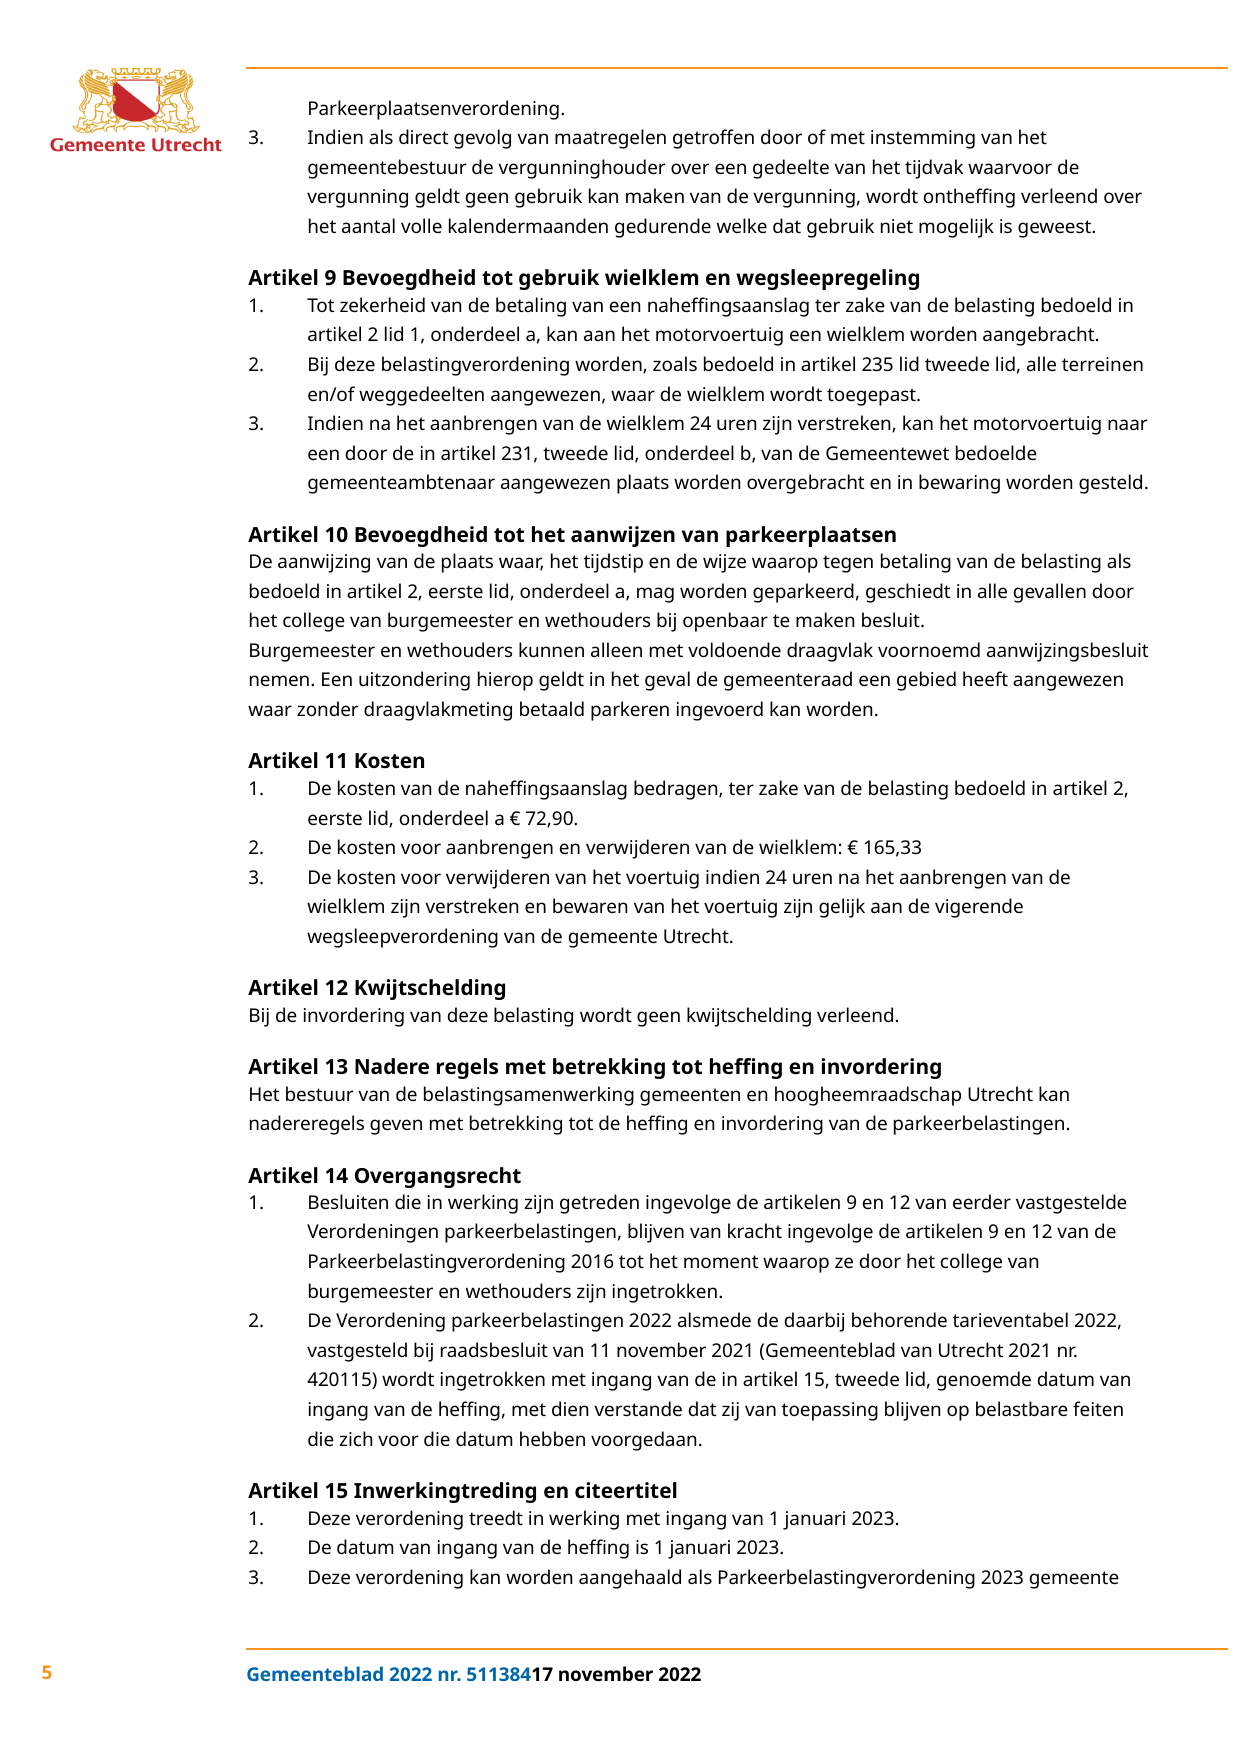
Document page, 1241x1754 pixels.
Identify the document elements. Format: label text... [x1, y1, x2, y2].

text Het bestuur van de belastingsamenwerking gemeenten en hoogheemraadschap Utrecht kan nadereregels geven met betrekking tot de heffing en invordering van de parkeerbelastingen. [248, 1081, 1152, 1136]
text Artikel 10 Bevoegdheid tot het aanwijzen van parkeerplaatsen [248, 520, 1152, 548]
text Artikel 11 Kosten [248, 747, 1152, 775]
list Besluiten die in werking zijn getreden ingevolge de artikelen 9 en 12 van eerder vastgestelde Verordeningen parkeerbelastingen, blijven van kracht ingevolge de artikelen 9 en 12 van de Parkeerbelastingverordening 2016 tot het moment waarop ze door het college van burgemeester en wethouders zijn ingetrokken. [248, 1189, 1152, 1304]
text De aanwijzing van de plaats waar, het tijdstip en de wijze waarop tegen betaling van de belasting als bedoeld in artikel 2, eerste lid, onderdeel a, mag worden geparkeerd, geschiedt in alle gevallen door het college van burgemeester en wethouders bij openbaar te maken besluit. [248, 548, 1152, 633]
text Artikel 13 Nadere regels met betrekking tot heffing en invordering [248, 1052, 1152, 1081]
text Artikel 14 Overgangsrecht [248, 1161, 1152, 1189]
list Tot zekerheid van de betaling van een naheffingsaanslag ter zake van de belasting bedoeld in artikel 2 lid 1, onderdeel a, kan aan het motorvoertuig een wielklem worden aangebracht. [248, 292, 1152, 347]
list De kosten voor aanbrengen en verwijderen van de wielklem: € 165,33 [248, 834, 1152, 860]
list De kosten van de naheffingsaanslag bedragen, ter zake van de belasting bedoeld in artikel 2, eerste lid, onderdeel a € 72,90. [248, 775, 1152, 830]
text Burgemeester en wethouders kunnen alleen met voldoende draagvlak voornoemd aanwijzingsbesluit nemen. Een uitzondering hierop geldt in het geval de gemeenteraad een gebied heeft aangewezen waar zonder draagvlakmeting betaald parkeren ingevoerd kan worden. [248, 637, 1152, 722]
list De datum van ingang van de heffing is 1 januari 2023. [248, 1534, 1152, 1560]
text Artikel 12 Kwijtschelding [248, 973, 1152, 1002]
list Indien als direct gevolg van maatregelen getroffen door of met instemming van het gemeentebestuur de vergunninghouder over een gedeelte van het tijdvak waarvoor de vergunning geldt geen gebruik kan maken van de vergunning, wordt ontheffing verleend over het aantal volle kalendermaanden gedurende welke dat gebruik niet mogelijk is geweest. [248, 124, 1152, 239]
list De kosten voor verwijderen van het voertuig indien 24 uren na het aanbrengen van de wielklem zijn verstreken en bewaren van het voertuig zijn gelijk aan de vigerende wegsleepverordening van de gemeente Utrecht. [248, 864, 1152, 949]
picture [41, 47, 231, 172]
list De Verordening parkeerbelastingen 2022 alsmede de daarbij behorende tarieventabel 2022, vastgesteld bij raadsbesluit van 11 november 2021 (Gemeenteblad van Utrecht 2021 nr. 420115) wordt ingetrokken met ingang van de in artikel 15, tweede lid, genoemde datum van ingang van de heffing, met dien verstande dat zij van toepassing blijven op belastbare feiten die zich voor die datum hebben voorgedaan. [248, 1307, 1152, 1452]
list Bij deze belastingverordening worden, zoals bedoeld in artikel 235 lid tweede lid, alle terreinen en/of weggedeelten aangewezen, waar de wielklem wordt toegepast. [248, 351, 1152, 406]
text Bij de invordering van deze belasting wordt geen kwijtschelding verleend. [248, 1002, 1152, 1028]
list Indien na het aanbrengen van de wielklem 24 uren zijn verstreken, kan het motorvoertuig naar een door de in artikel 231, tweede lid, onderdeel b, van de Gemeentewet bedoelde gemeenteambtenaar aangewezen plaats worden overgebracht en in bewaring worden gesteld. [248, 410, 1152, 495]
text Artikel 15 Inwerkingtreding en citeertitel [248, 1476, 1152, 1505]
text Artikel 9 Bevoegdheid tot gebruik wielklem en wegsleepregeling [248, 263, 1152, 292]
list Deze verordening kan worden aangehaald als Parkeerbelastingverordening 2023 gemeente [248, 1564, 1152, 1589]
list Deze verordening treedt in werking met ingang van 1 januari 2023. [248, 1505, 1152, 1530]
list Parkeerplaatsenverordening. [248, 95, 1152, 121]
